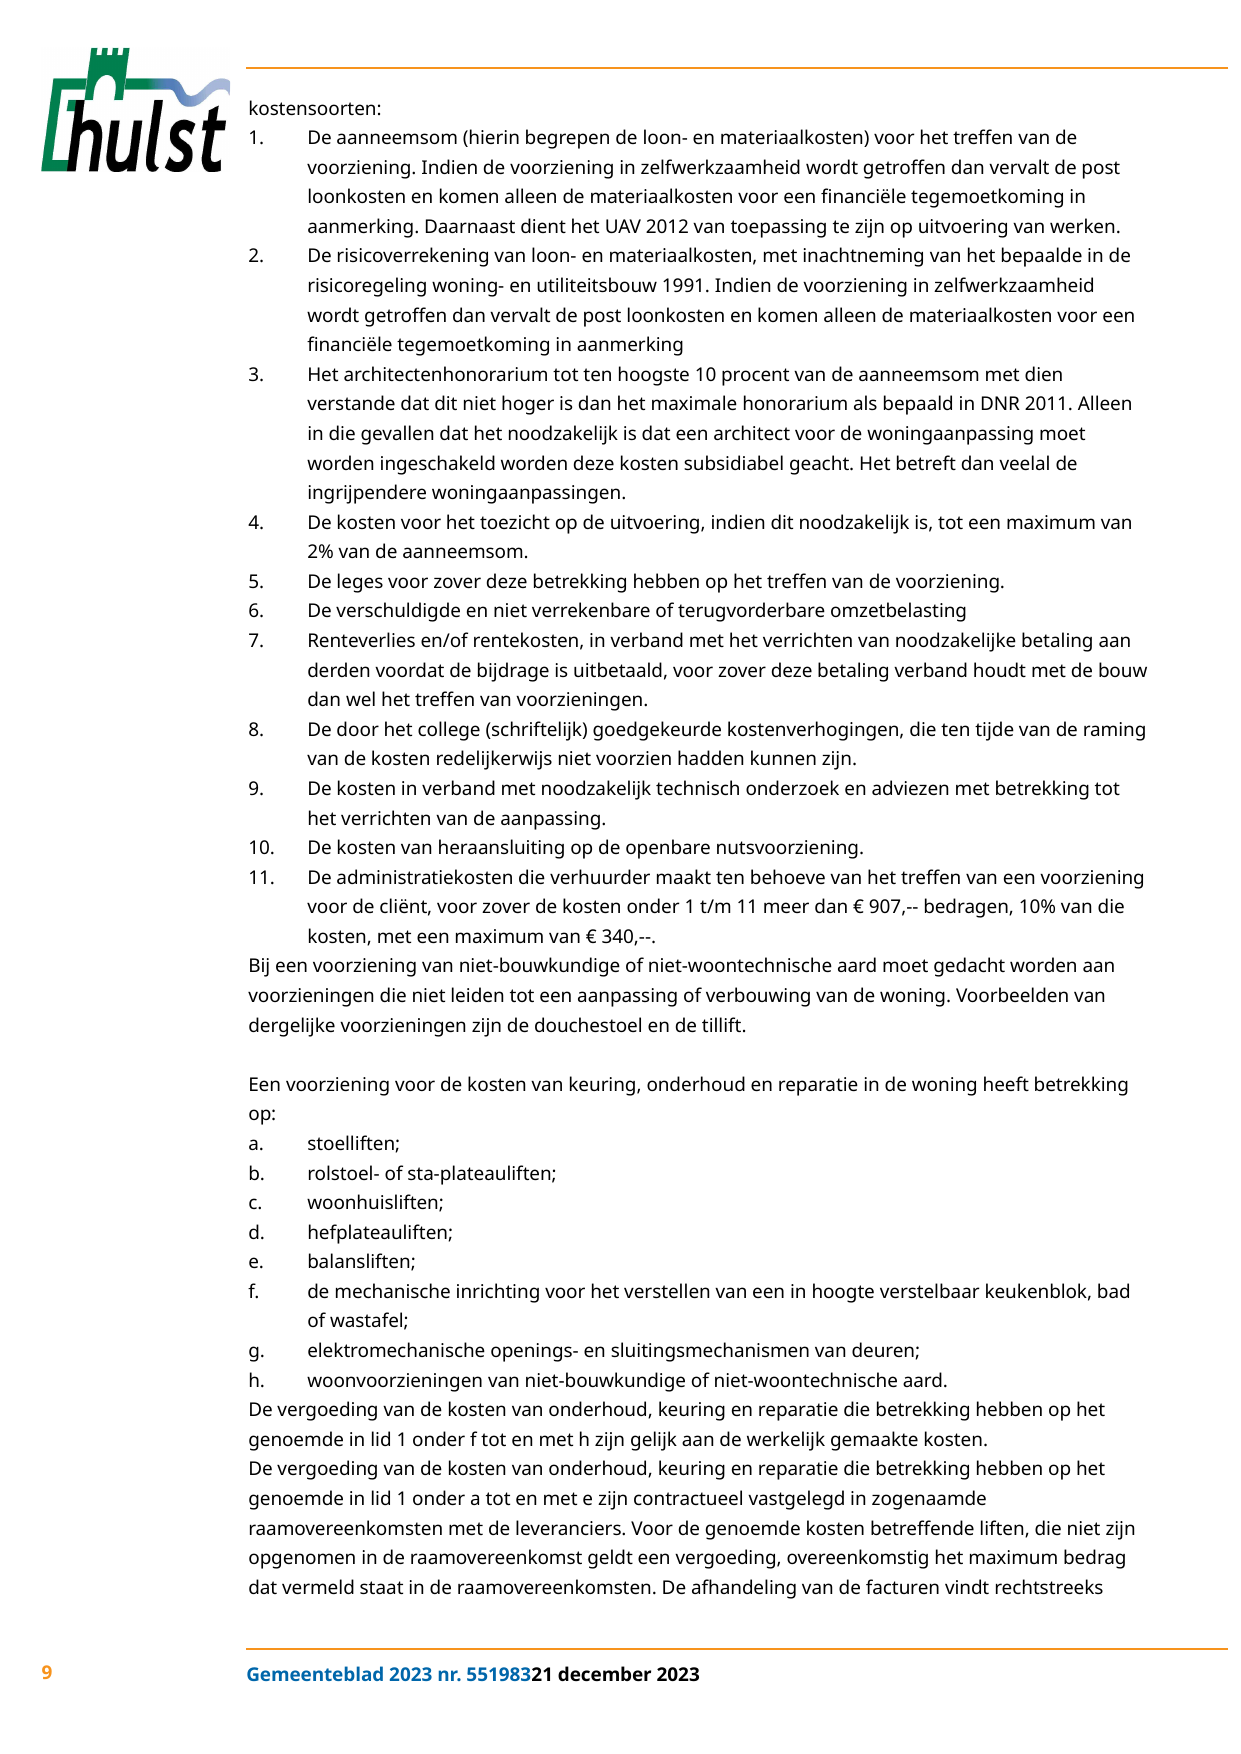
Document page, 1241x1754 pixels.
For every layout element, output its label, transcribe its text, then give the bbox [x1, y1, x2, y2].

list De kosten van heraansluiting op de openbare nutsvoorziening. [248, 834, 1152, 860]
list woonhuisliften; [248, 1189, 1152, 1215]
list rolstoel- of sta-plateauliften; [248, 1160, 1152, 1186]
text De vergoeding van de kosten van onderhoud, keuring en reparatie die betrekking hebben op het genoemde in lid 1 onder a tot en met e zijn contractueel vastgelegd in zogenaamde raamovereenkomsten met de leveranciers. Voor de genoemde kosten betreffende liften, die niet zijn opgenomen in de raamovereenkomst geldt een vergoeding, overeenkomstig het maximum bedrag dat vermeld staat in de raamovereenkomsten. De afhandeling van de facturen vindt rechtstreeks [248, 1456, 1152, 1600]
text kostensoorten: [248, 95, 1152, 121]
list De administratiekosten die verhuurder maakt ten behoeve van het treffen van een voorziening voor de cliënt, voor zover de kosten onder 1 t/m 11 meer dan € 907,-- bedragen, 10% van die kosten, met een maximum van € 340,--. [248, 864, 1152, 949]
list hefplateauliften; [248, 1219, 1152, 1245]
list Het architectenhonorarium tot ten hoogste 10 procent van de aanneemsom met dien verstande dat dit niet hoger is dan het maximale honorarium als bepaald in DNR 2011. Alleen in die gevallen dat het noodzakelijk is dat een architect voor de woningaanpassing moet worden ingeschakeld worden deze kosten subsidiabel geacht. Het betreft dan veelal de ingrijpendere woningaanpassingen. [248, 361, 1152, 505]
list elektromechanische openings- en sluitingsmechanismen van deuren; [248, 1337, 1152, 1363]
list stoelliften; [248, 1130, 1152, 1156]
picture [41, 47, 231, 172]
text De vergoeding van de kosten van onderhoud, keuring en reparatie die betrekking hebben op het genoemde in lid 1 onder f tot en met h zijn gelijk aan de werkelijk gemaakte kosten. [248, 1396, 1152, 1452]
list De door het college (schriftelijk) goedgekeurde kostenverhogingen, die ten tijde van de raming van de kosten redelijkerwijs niet voorzien hadden kunnen zijn. [248, 716, 1152, 771]
list woonvoorzieningen van niet-bouwkundige of niet-woontechnische aard. [248, 1367, 1152, 1393]
list balansliften; [248, 1248, 1152, 1274]
list De risicoverrekening van loon- en materiaalkosten, met inachtneming van het bepaalde in de risicoregeling woning- en utiliteitsbouw 1991. Indien de voorziening in zelfwerkzaamheid wordt getroffen dan vervalt de post loonkosten en komen alleen de materiaalkosten voor een financiële tegemoetkoming in aanmerking [248, 243, 1152, 357]
list De verschuldigde en niet verrekenbare of terugvorderbare omzetbelasting [248, 598, 1152, 623]
list De leges voor zover deze betrekking hebben op het treffen van de voorziening. [248, 568, 1152, 594]
list Renteverlies en/of rentekosten, in verband met het verrichten van noodzakelijke betaling aan derden voordat de bijdrage is uitbetaald, voor zover deze betaling verband houdt met de bouw dan wel het treffen van voorzieningen. [248, 627, 1152, 712]
list De kosten in verband met noodzakelijk technisch onderzoek en adviezen met betrekking tot het verrichten van de aanpassing. [248, 775, 1152, 831]
text Een voorziening voor de kosten van keuring, onderhoud en reparatie in de woning heeft betrekking op: [248, 1071, 1152, 1126]
list De aanneemsom (hierin begrepen de loon- en materiaalkosten) voor het treffen van de voorziening. Indien de voorziening in zelfwerkzaamheid wordt getroffen dan vervalt de post loonkosten en komen alleen de materiaalkosten voor een financiële tegemoetkoming in aanmerking. Daarnaast dient het UAV 2012 van toepassing te zijn op uitvoering van werken. [248, 124, 1152, 239]
list De kosten voor het toezicht op de uitvoering, indien dit noodzakelijk is, tot een maximum van 2% van de aanneemsom. [248, 509, 1152, 564]
list de mechanische inrichting voor het verstellen van een in hoogte verstelbaar keukenblok, bad of wastafel; [248, 1278, 1152, 1333]
text Bij een voorziening van niet-bouwkundige of niet-woontechnische aard moet gedacht worden aan voorzieningen die niet leiden tot een aanpassing of verbouwing van de woning. Voorbeelden van dergelijke voorzieningen zijn de douchestoel en de tillift. [248, 953, 1152, 1038]
